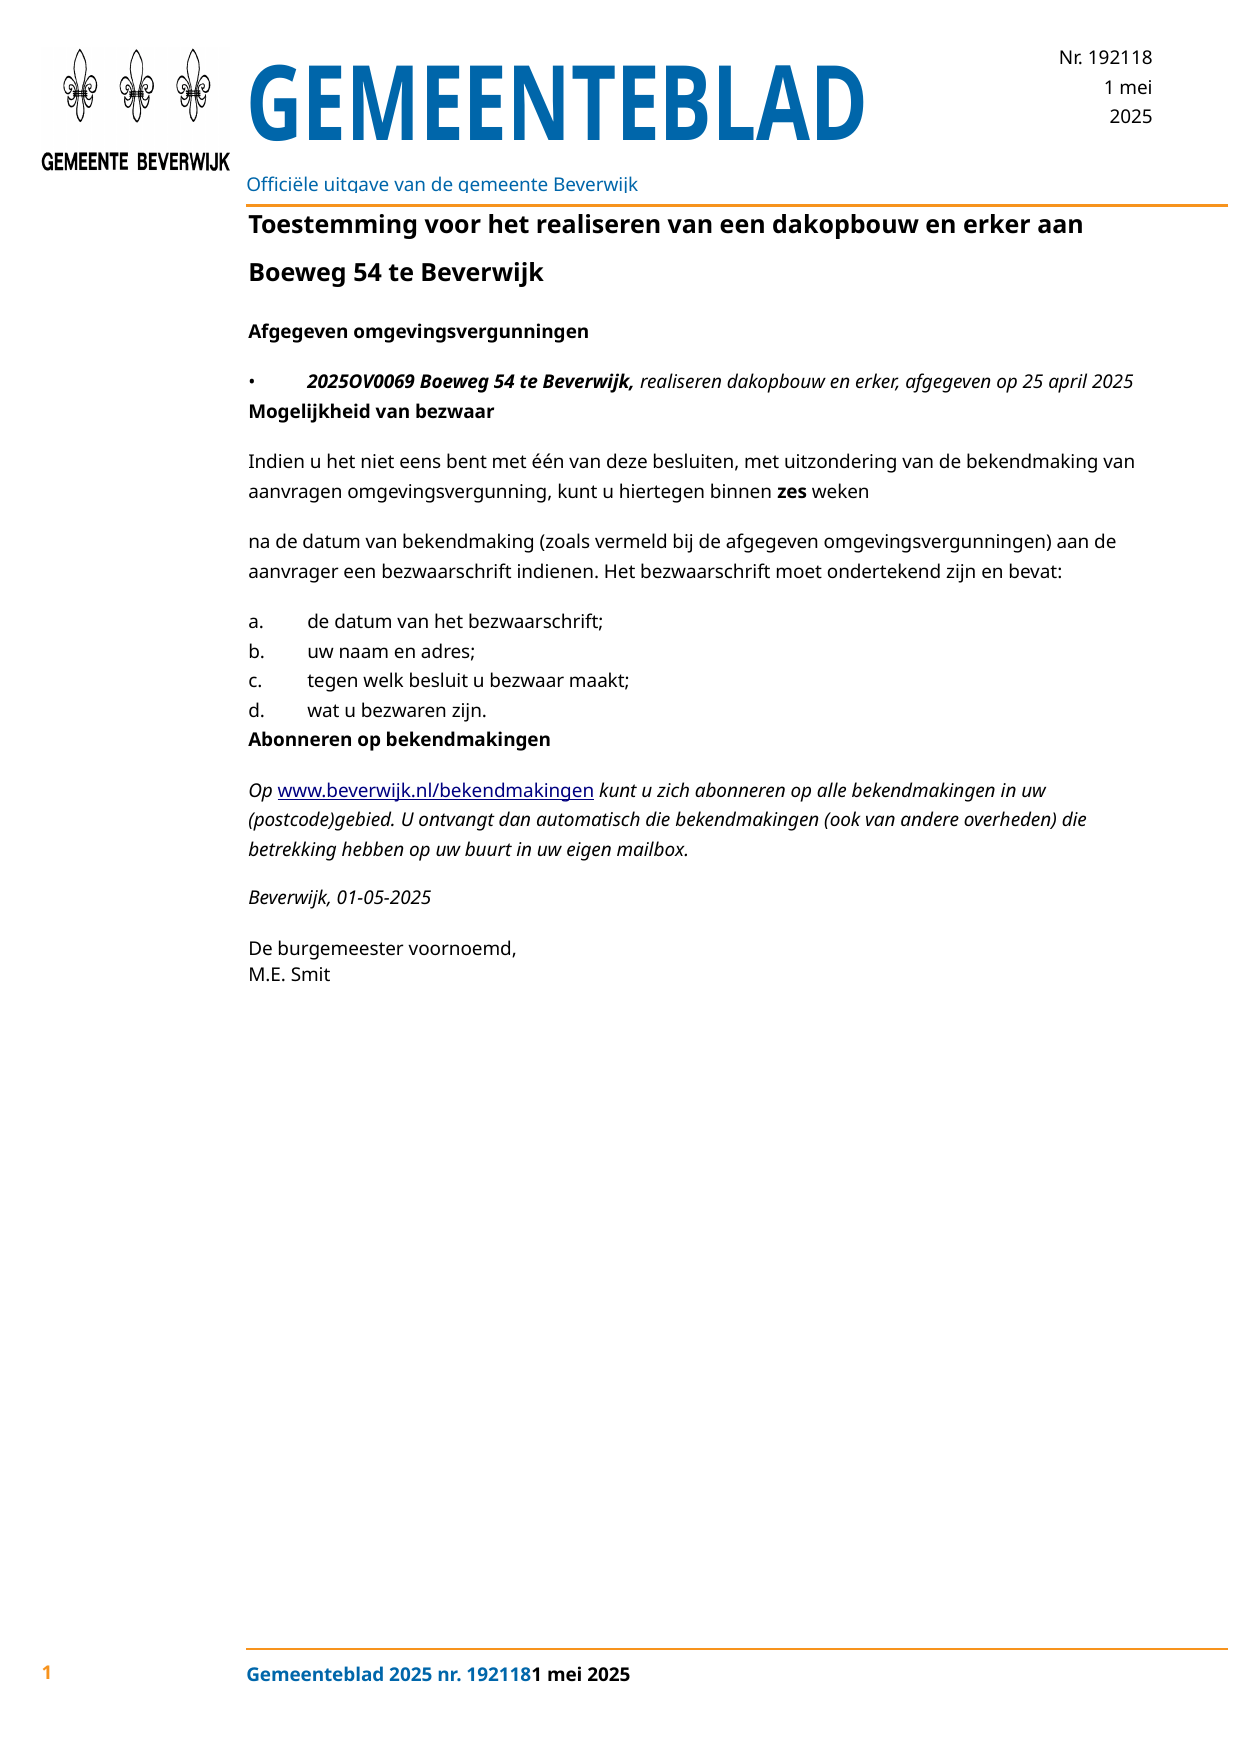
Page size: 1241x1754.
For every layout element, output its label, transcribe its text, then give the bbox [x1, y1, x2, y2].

text Indien u het niet eens bent met één van deze besluiten, met uitzondering van de bekendmaking van aanvragen omgevingsvergunning, kunt u hiertegen binnen zes weken [248, 448, 1152, 504]
text Toestemming voor het realiseren van een dakopbouw en erker aan Boeweg 54 te Beverwijk [248, 207, 1152, 288]
text Abonneren op bekendmakingen [248, 727, 1152, 752]
list de datum van het bezwaarschrift; [248, 608, 1152, 634]
text Op www.beverwijk.nl/bekendmakingen kunt u zich abonneren op alle bekendmakingen in uw (postcode)gebied. U ontvangt dan automatisch die bekendmakingen (ook van andere overheden) die betrekking hebben op uw buurt in uw eigen mailbox. [248, 777, 1152, 862]
text na de datum van bekendmaking (zoals vermeld bij de afgegeven omgevingsvergunningen) aan de aanvrager een bezwaarschrift indienen. Het bezwaarschrift moet ondertekend zijn en bevat: [248, 528, 1152, 584]
list 2025OV0069 Boeweg 54 te Beverwijk, realiseren dakopbouw en erker, afgegeven op 25 april 2025 [248, 368, 1152, 394]
text M.E. Smit [248, 961, 1152, 987]
picture [41, 47, 231, 172]
list uw naam en adres; [248, 638, 1152, 664]
text De burgemeester voornoemd, [248, 936, 1152, 961]
text Beverwijk, 01-05-2025 [248, 884, 1152, 910]
text Afgegeven omgevingsvergunningen [248, 318, 1152, 344]
list wat u bezwaren zijn. [248, 697, 1152, 723]
text Mogelijkheid van bezwaar [248, 398, 1152, 424]
list tegen welk besluit u bezwaar maakt; [248, 667, 1152, 693]
